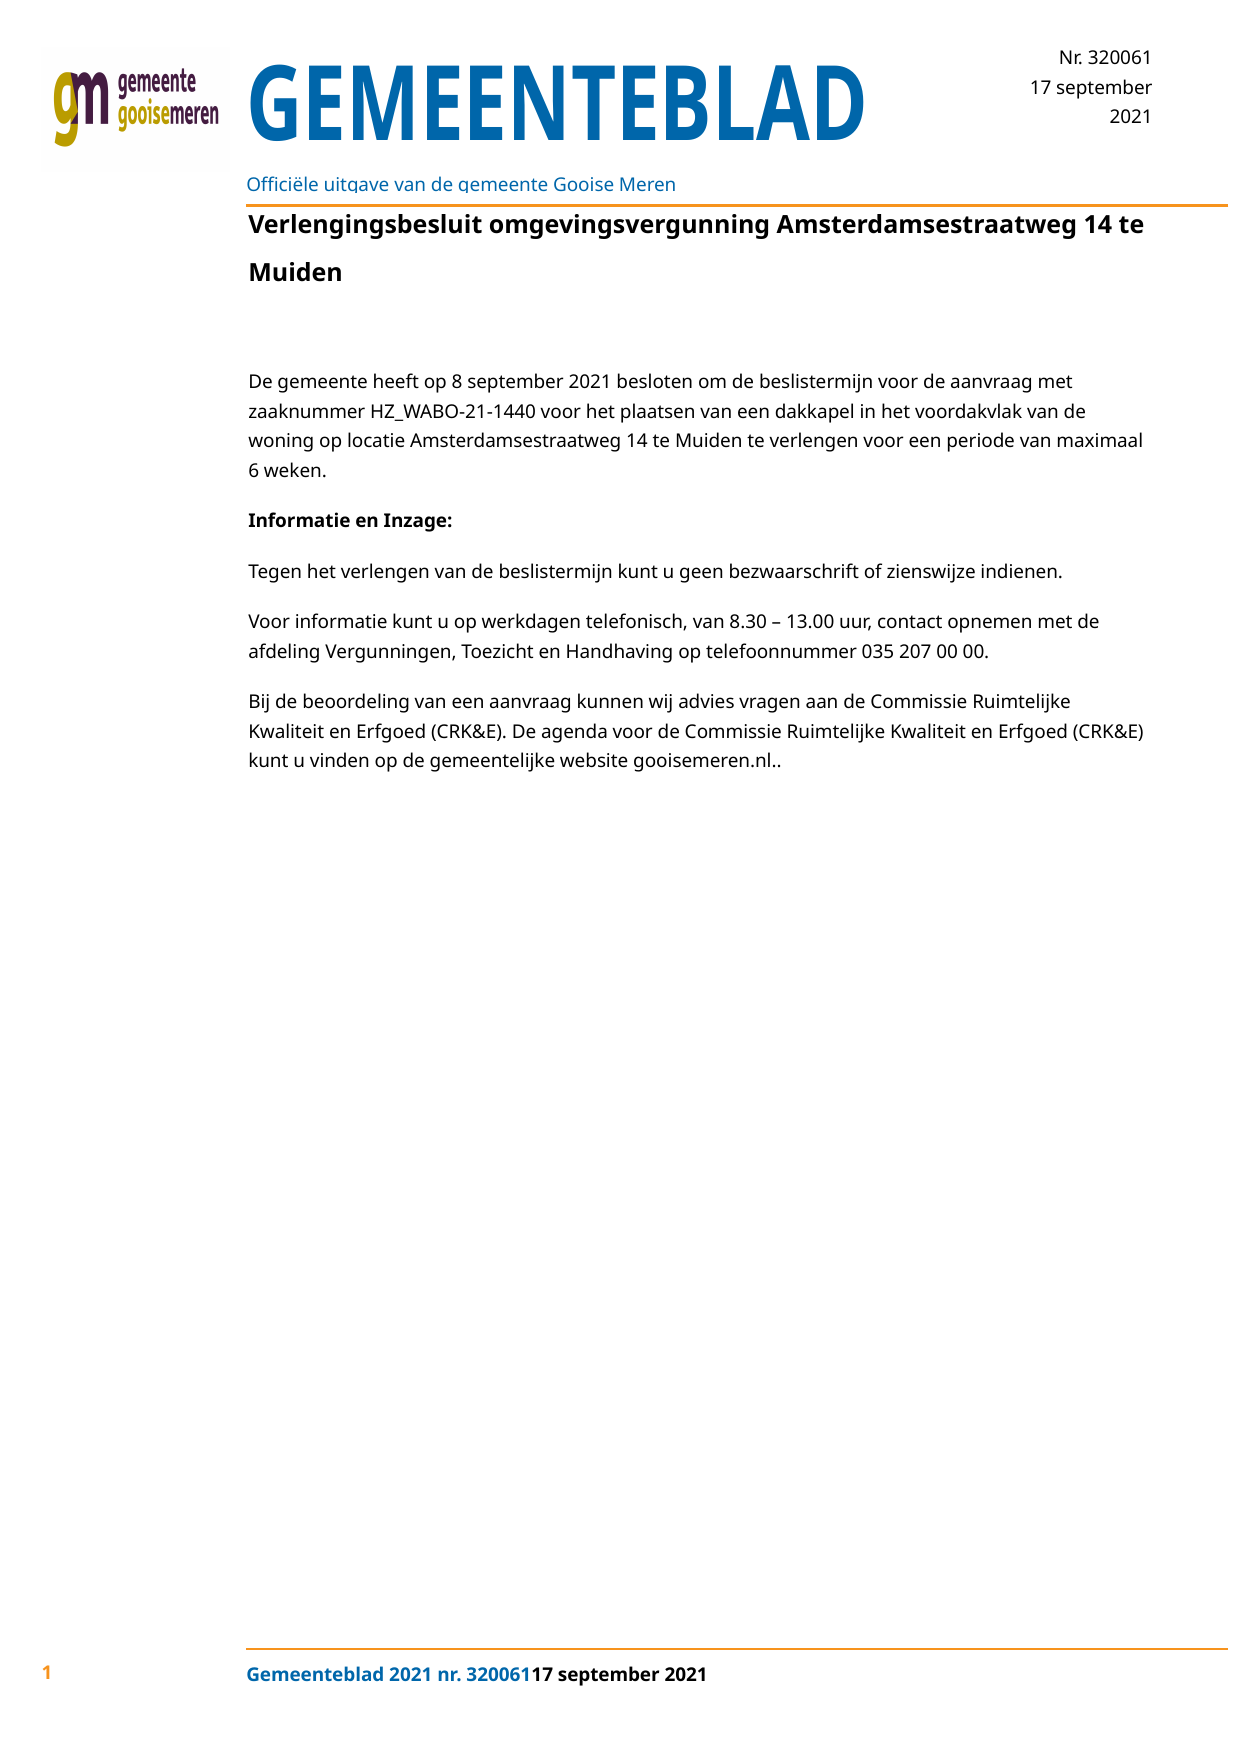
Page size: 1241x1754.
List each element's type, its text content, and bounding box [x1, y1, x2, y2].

text Verlengingsbesluit omgevingsvergunning Amsterdamsestraatweg 14 te Muiden [248, 207, 1152, 288]
text Bij de beoordeling van een aanvraag kunnen wij advies vragen aan de Commissie Ruimtelijke Kwaliteit en Erfgoed (CRK&E). De agenda voor de Commissie Ruimtelijke Kwaliteit en Erfgoed (CRK&E) kunt u vinden op de gemeentelijke website gooisemeren.nl.. [248, 688, 1152, 773]
text Voor informatie kunt u op werkdagen telefonisch, van 8.30 – 13.00 uur, contact opnemen met de afdeling Vergunningen, Toezicht en Handhaving op telefoonnummer 035 207 00 00. [248, 608, 1152, 664]
text Informatie en Inzage: [248, 507, 1152, 533]
picture [41, 47, 231, 172]
text Tegen het verlengen van de beslistermijn kunt u geen bezwaarschrift of zienswijze indienen. [248, 558, 1152, 584]
text De gemeente heeft op 8 september 2021 besloten om de beslistermijn voor de aanvraag met zaaknummer HZ_WABO-21-1440 voor het plaatsen van een dakkapel in het voordakvlak van de woning op locatie Amsterdamsestraatweg 14 te Muiden te verlengen voor een periode van maximaal 6 weken. [248, 368, 1152, 483]
